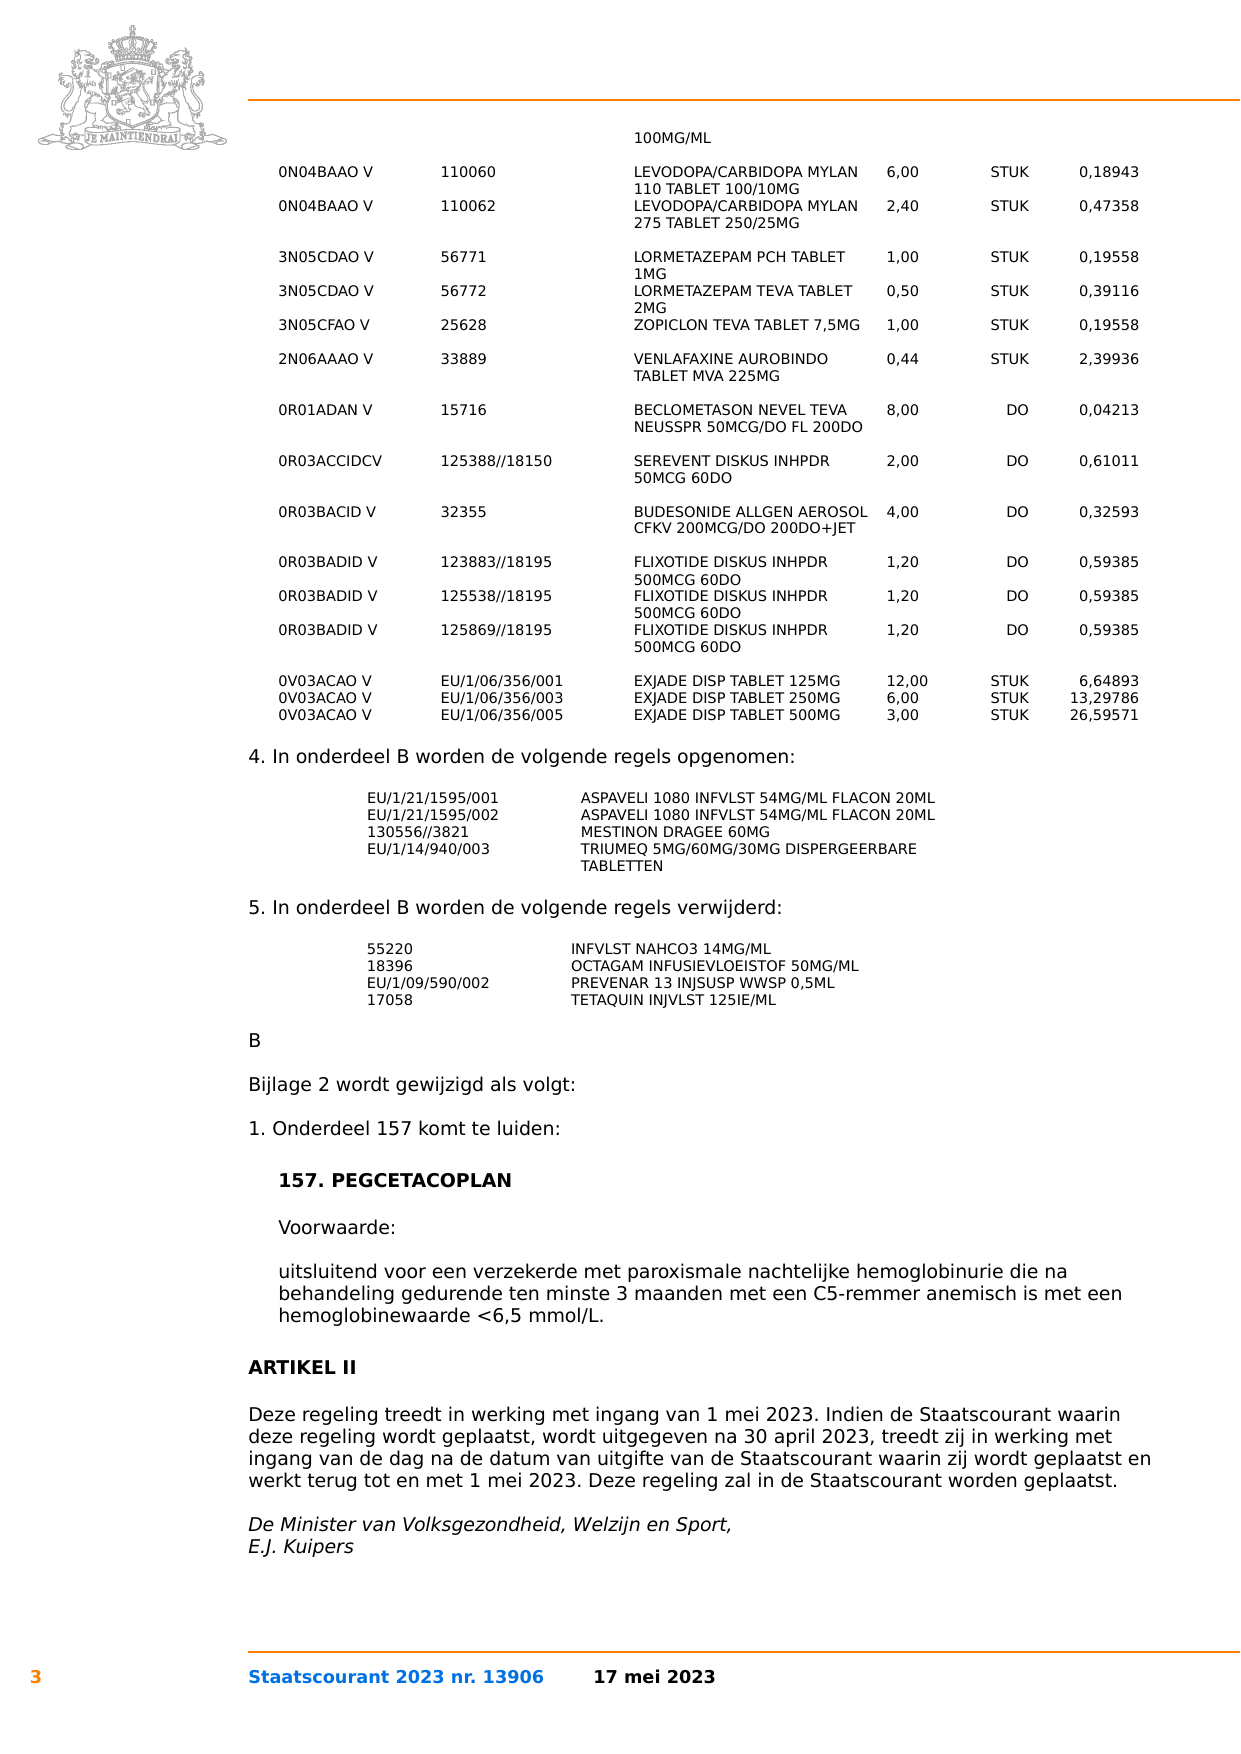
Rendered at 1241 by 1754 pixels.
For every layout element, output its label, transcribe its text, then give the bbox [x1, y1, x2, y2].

table_cell ZOPICLON TEVA TABLET 7,5MG [628, 317, 881, 334]
table_cell [962, 958, 1010, 974]
table_header [968, 790, 1014, 807]
table_cell [1145, 198, 1163, 232]
table_cell [1010, 975, 1058, 991]
table_cell 1,20 [881, 622, 966, 656]
table_cell VENLAFAXINE AUROBINDO TABLET MVA 225MG [628, 351, 881, 384]
table_header INFVLST NAHCO3 14MG/ML [565, 941, 962, 957]
table_cell EU/1/09/590/002 [361, 975, 565, 991]
table_cell 1,00 [881, 249, 966, 283]
table_cell EU/1/06/356/001 [435, 673, 628, 690]
table_cell 6,64893 [1035, 673, 1145, 690]
table_cell LEVODOPA/CARBIDOPA MYLAN 275 TABLET 250/25MG [628, 198, 881, 232]
table_cell 0,39116 [1035, 283, 1145, 317]
table_cell 0,19558 [1035, 317, 1145, 334]
table_cell 3N05CFAO V [278, 317, 434, 334]
table_cell [1131, 975, 1163, 991]
table_cell 0,18943 [1035, 164, 1145, 198]
table_cell [1131, 807, 1163, 824]
table_cell FLIXOTIDE DISKUS INHPDR 500MCG 60DO [628, 554, 881, 588]
table_cell 0V03ACAO V [278, 690, 434, 707]
text 4. In onderdeel B worden de volgende regels opgenomen: [248, 746, 1163, 768]
table_cell 0V03ACAO V [278, 673, 434, 690]
table_cell 17058 [361, 991, 565, 1008]
table_cell 32355 [435, 504, 628, 537]
table_cell 125538//18195 [435, 588, 628, 622]
table_header [278, 941, 361, 957]
table_cell 15716 [435, 402, 628, 436]
text De Minister van Volksgezondheid, Welzijn en Sport, E.J. Kuipers [248, 1513, 1163, 1557]
table_cell STUK [966, 690, 1034, 707]
table_cell [1010, 958, 1058, 974]
table_cell [968, 807, 1014, 824]
table_cell [1145, 453, 1163, 486]
table_cell LORMETAZEPAM TEVA TABLET 2MG [628, 283, 881, 317]
table_cell [1058, 958, 1131, 974]
table_cell DO [966, 588, 1034, 622]
table_cell [968, 841, 1014, 875]
table_cell MESTINON DRAGEE 60MG [575, 824, 968, 841]
table_cell 1,20 [881, 554, 966, 588]
table_cell [1145, 283, 1163, 317]
table_cell [1058, 975, 1131, 991]
text uitsluitend voor een verzekerde met paroxismale nachtelijke hemoglobinurie die na behandeling gedurende ten minste 3 maanden met een C5-remmer anemisch is met een hemoglobinewaarde <6,5 mmol/L. [278, 1261, 1163, 1327]
table_cell 13,29786 [1035, 690, 1145, 707]
table_cell [1035, 130, 1145, 147]
table_cell EU/1/14/940/003 [361, 841, 575, 875]
table_cell [278, 807, 361, 824]
table_cell 0N04BAAO V [278, 164, 434, 198]
table_cell 33889 [435, 351, 628, 384]
table_cell 0R03ACCIDCV [278, 453, 434, 486]
table_cell [1010, 991, 1058, 1008]
table_cell [968, 824, 1014, 841]
table_cell [435, 130, 628, 147]
table_cell 110060 [435, 164, 628, 198]
table_cell [278, 656, 1163, 673]
table_header [1010, 941, 1058, 957]
table_cell 0,50 [881, 283, 966, 317]
table_cell [1145, 402, 1163, 436]
table_cell BECLOMETASON NEVEL TEVA NEUSSPR 50MCG/DO FL 200DO [628, 402, 881, 436]
table_cell [278, 436, 1163, 452]
table_cell [1014, 824, 1060, 841]
table_cell 125388//18150 [435, 453, 628, 486]
table_cell [278, 991, 361, 1008]
table_cell [1060, 824, 1131, 841]
text B [248, 1030, 1163, 1052]
table_cell 56771 [435, 249, 628, 283]
table_cell [1131, 991, 1163, 1008]
table_cell TETAQUIN INJVLST 125IE/ML [565, 991, 962, 1008]
text 1. Onderdeel 157 komt te luiden: [248, 1118, 1163, 1140]
text Voorwaarde: [278, 1217, 1163, 1239]
table_cell [1145, 504, 1163, 537]
table_cell [1014, 841, 1060, 875]
table_header [1131, 790, 1163, 807]
table_cell [278, 147, 1163, 164]
table_cell 1,00 [881, 317, 966, 334]
table_cell EU/1/21/1595/002 [361, 807, 575, 824]
table_cell 0,32593 [1035, 504, 1145, 537]
table_cell [1060, 807, 1131, 824]
table_header 55220 [361, 941, 565, 957]
table_cell [1145, 317, 1163, 334]
table_cell 3,00 [881, 707, 966, 724]
table_cell EU/1/06/356/003 [435, 690, 628, 707]
table_cell [278, 232, 1163, 249]
table_cell 0V03ACAO V [278, 707, 434, 724]
table_cell BUDESONIDE ALLGEN AEROSOL CFKV 200MCG/DO 200DO+JET [628, 504, 881, 537]
table_cell 2,00 [881, 453, 966, 486]
table_cell 0N04BAAO V [278, 198, 434, 232]
table_cell DO [966, 453, 1034, 486]
table_cell [881, 130, 966, 147]
picture [38, 25, 227, 150]
table_cell TRIUMEQ 5MG/60MG/30MG DISPERGEERBARE TABLETTEN [575, 841, 968, 875]
table_cell STUK [966, 673, 1034, 690]
table_cell DO [966, 402, 1034, 436]
table_cell [1131, 958, 1163, 974]
table_cell [962, 991, 1010, 1008]
table_cell [278, 958, 361, 974]
table_cell 0,04213 [1035, 402, 1145, 436]
subtitle 157. PEGCETACOPLAN [278, 1170, 1163, 1192]
table_cell [1145, 130, 1163, 147]
table_cell [1145, 622, 1163, 656]
table_cell 123883//18195 [435, 554, 628, 588]
table_cell STUK [966, 249, 1034, 283]
table_cell SEREVENT DISKUS INHPDR 50MCG 60DO [628, 453, 881, 486]
table_cell DO [966, 554, 1034, 588]
table_cell 110062 [435, 198, 628, 232]
table_cell 2N06AAAO V [278, 351, 434, 384]
table_cell [1014, 807, 1060, 824]
table_cell 3N05CDAO V [278, 249, 434, 283]
table_cell 0R03BADID V [278, 622, 434, 656]
table_cell [1131, 841, 1163, 875]
table_cell 0R03BADID V [278, 588, 434, 622]
table_cell [1145, 588, 1163, 622]
table_cell STUK [966, 164, 1034, 198]
table_cell DO [966, 622, 1034, 656]
table_header [1131, 941, 1163, 957]
table_cell [278, 130, 434, 147]
table_cell [1060, 841, 1131, 875]
table_header [1014, 790, 1060, 807]
table_cell [962, 975, 1010, 991]
table_header ASPAVELI 1080 INFVLST 54MG/ML FLACON 20ML [575, 790, 968, 807]
table_cell 0R03BADID V [278, 554, 434, 588]
table_cell STUK [966, 198, 1034, 232]
table_cell 0,61011 [1035, 453, 1145, 486]
table_cell [1131, 824, 1163, 841]
table_cell 8,00 [881, 402, 966, 436]
table_cell LORMETAZEPAM PCH TABLET 1MG [628, 249, 881, 283]
table_header [1058, 941, 1131, 957]
table_header [962, 941, 1010, 957]
subtitle ARTIKEL II [248, 1357, 1163, 1379]
table_cell 1,20 [881, 588, 966, 622]
table_cell FLIXOTIDE DISKUS INHPDR 500MCG 60DO [628, 588, 881, 622]
table_cell 0R03BACID V [278, 504, 434, 537]
table_cell [278, 841, 361, 875]
table_cell 2,39936 [1035, 351, 1145, 384]
table_cell EU/1/06/356/005 [435, 707, 628, 724]
table_cell [966, 130, 1034, 147]
table_cell [278, 385, 1163, 402]
table_cell PREVENAR 13 INJSUSP WWSP 0,5ML [565, 975, 962, 991]
table_cell [1145, 673, 1163, 690]
table_cell 18396 [361, 958, 565, 974]
table_cell [1058, 991, 1131, 1008]
table_cell [1145, 690, 1163, 707]
text Bijlage 2 wordt gewijzigd als volgt: [248, 1074, 1163, 1096]
table_cell [278, 334, 1163, 351]
table_cell EXJADE DISP TABLET 500MG [628, 707, 881, 724]
table_cell STUK [966, 707, 1034, 724]
table_cell FLIXOTIDE DISKUS INHPDR 500MCG 60DO [628, 622, 881, 656]
table_cell 0,59385 [1035, 622, 1145, 656]
table_cell 0,19558 [1035, 249, 1145, 283]
table_cell [1145, 554, 1163, 588]
table_cell 125869//18195 [435, 622, 628, 656]
table_cell OCTAGAM INFUSIEVLOEISTOF 50MG/ML [565, 958, 962, 974]
table_cell 0,59385 [1035, 588, 1145, 622]
table_cell 26,59571 [1035, 707, 1145, 724]
table_cell STUK [966, 351, 1034, 384]
table_cell [1145, 351, 1163, 384]
table_cell 6,00 [881, 690, 966, 707]
table_header EU/1/21/1595/001 [361, 790, 575, 807]
table_cell EXJADE DISP TABLET 250MG [628, 690, 881, 707]
table_cell ASPAVELI 1080 INFVLST 54MG/ML FLACON 20ML [575, 807, 968, 824]
table_cell 2,40 [881, 198, 966, 232]
table_cell STUK [966, 317, 1034, 334]
text Deze regeling treedt in werking met ingang van 1 mei 2023. Indien de Staatscourant waarin deze regeling wordt geplaatst, wordt uitgegeven na 30 april 2023, treedt zij in werking met ingang van de dag na de datum van uitgifte van de Staatscourant waarin zij wordt geplaatst en werkt terug tot en met 1 mei 2023. Deze regeling zal in de Staatscourant worden geplaatst. [248, 1404, 1163, 1492]
table_cell 0,59385 [1035, 554, 1145, 588]
table_cell 25628 [435, 317, 628, 334]
table_cell [1145, 164, 1163, 198]
table_cell 130556//3821 [361, 824, 575, 841]
table_cell 4,00 [881, 504, 966, 537]
table_cell STUK [966, 283, 1034, 317]
table_cell 12,00 [881, 673, 966, 690]
table_cell 0,44 [881, 351, 966, 384]
table_cell 100MG/ML [628, 130, 881, 147]
table_cell 56772 [435, 283, 628, 317]
table_cell LEVODOPA/CARBIDOPA MYLAN 110 TABLET 100/10MG [628, 164, 881, 198]
table_cell 3N05CDAO V [278, 283, 434, 317]
table_cell 6,00 [881, 164, 966, 198]
table_cell [278, 538, 1163, 554]
table_cell [278, 824, 361, 841]
table_cell [1145, 249, 1163, 283]
table_cell DO [966, 504, 1034, 537]
table_cell [278, 975, 361, 991]
table_header [278, 790, 361, 807]
table_cell 0,47358 [1035, 198, 1145, 232]
table_cell [1145, 707, 1163, 724]
table_header [1060, 790, 1131, 807]
text 5. In onderdeel B worden de volgende regels verwijderd: [248, 897, 1163, 919]
table_cell [278, 486, 1163, 503]
table_cell 0R01ADAN V [278, 402, 434, 436]
table_cell EXJADE DISP TABLET 125MG [628, 673, 881, 690]
